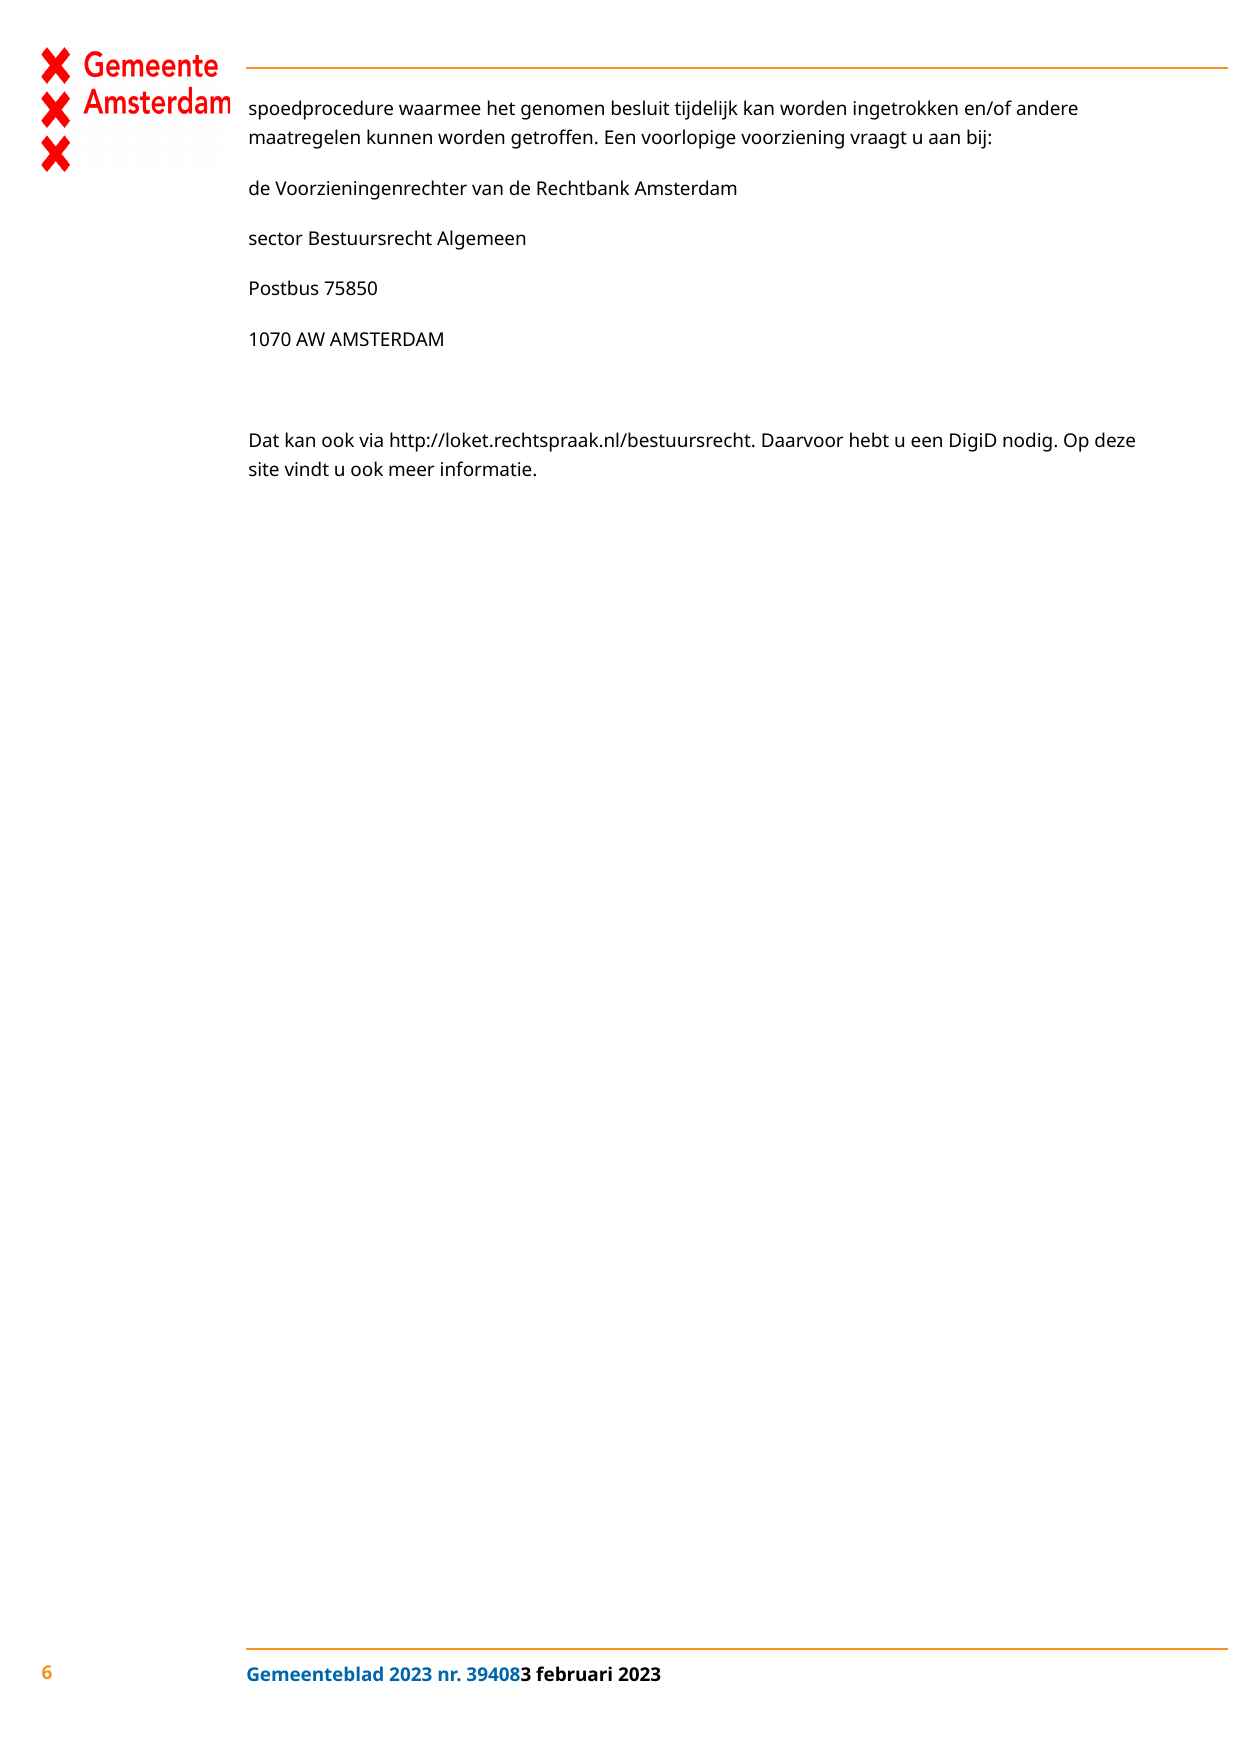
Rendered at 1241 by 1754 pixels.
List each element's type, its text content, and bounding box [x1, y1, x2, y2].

text de Voorzieningenrechter van de Rechtbank Amsterdam [248, 175, 1152, 201]
text Postbus 75850 [248, 276, 1152, 301]
text sector Bestuursrecht Algemeen [248, 225, 1152, 251]
text 1070 AW AMSTERDAM [248, 326, 1152, 352]
text spoedprocedure waarmee het genomen besluit tijdelijk kan worden ingetrokken en/of andere maatregelen kunnen worden getroffen. Een voorlopige voorziening vraagt u aan bij: [248, 95, 1152, 150]
picture [41, 47, 231, 172]
text Dat kan ook via http://loket.rechtspraak.nl/bestuursrecht. Daarvoor hebt u een DigiD nodig. Op deze site vindt u ook meer informatie. [248, 427, 1152, 482]
